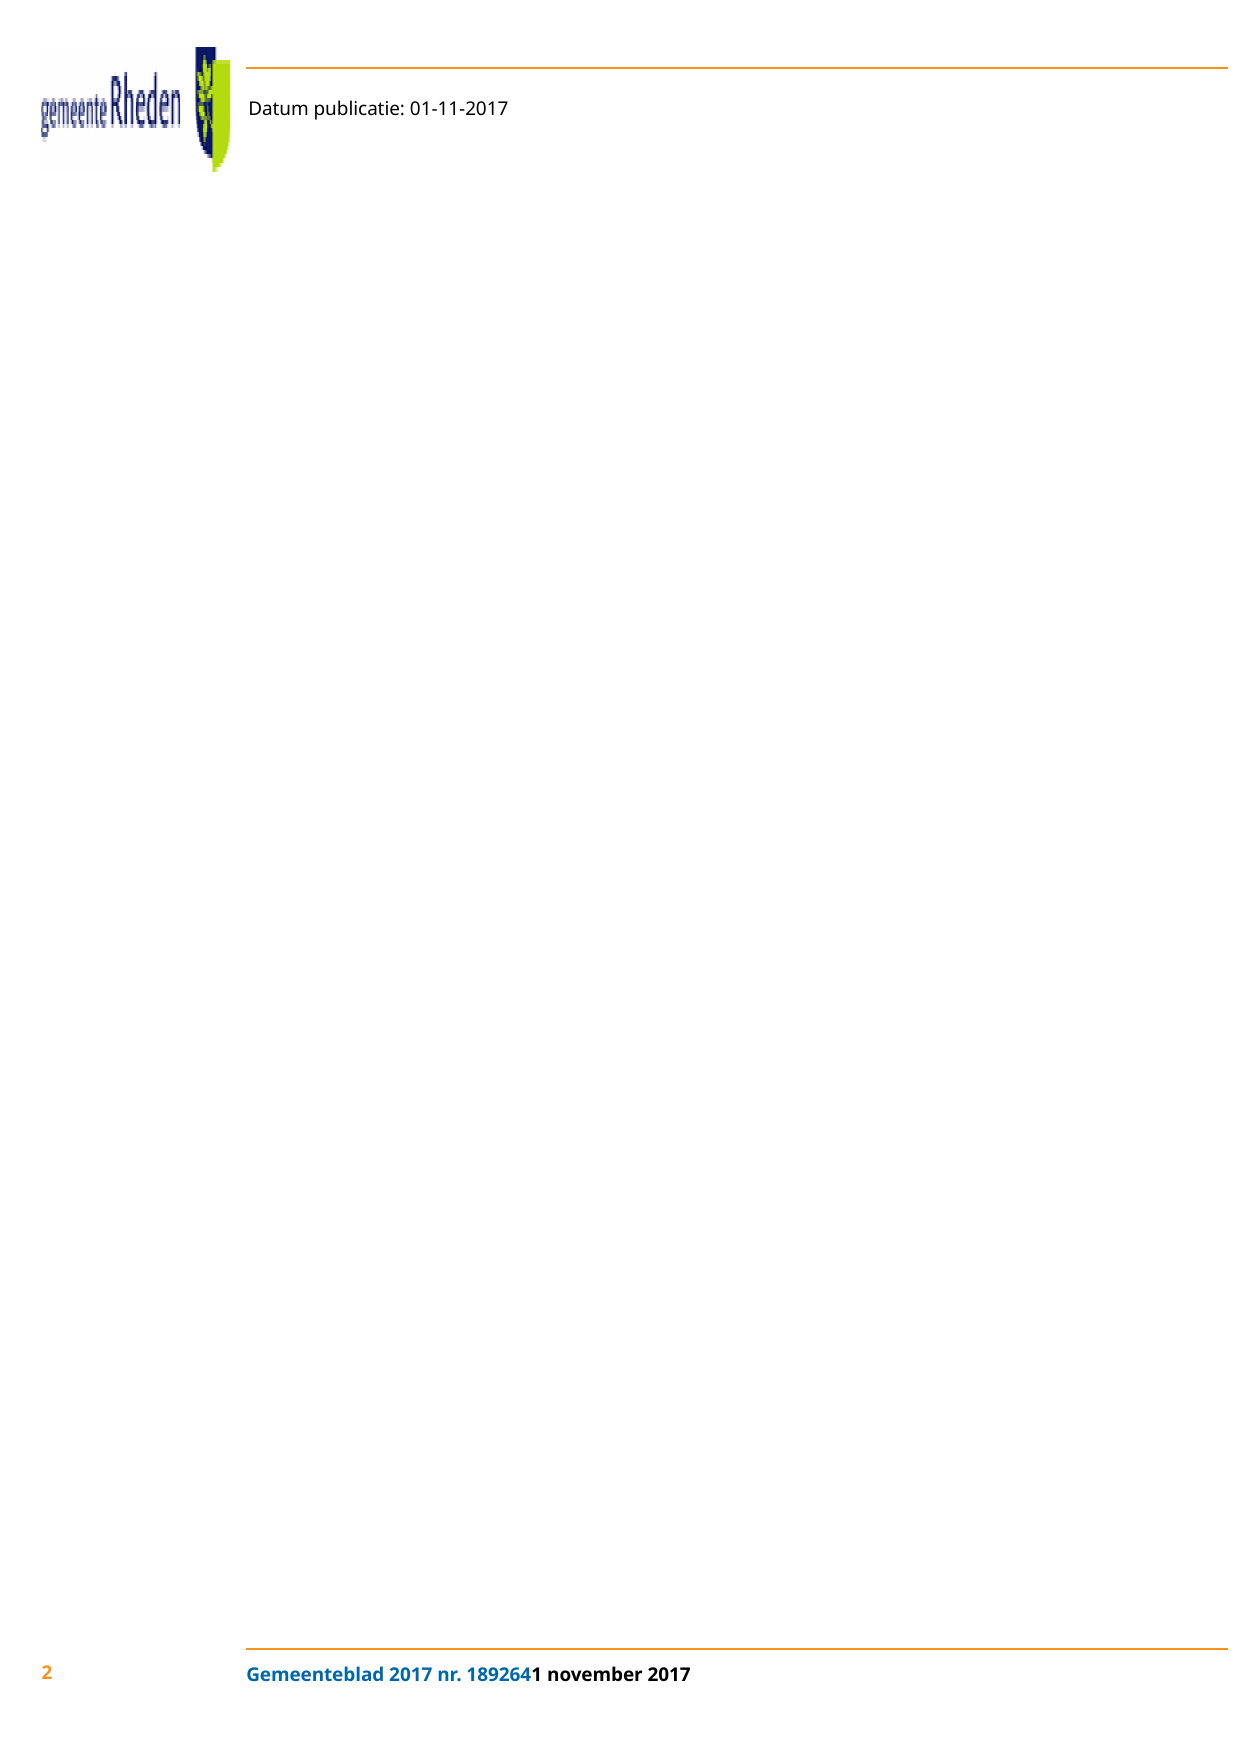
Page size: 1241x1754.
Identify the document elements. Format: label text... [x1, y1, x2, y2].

text Datum publicatie: 01-11-2017 [248, 95, 1152, 121]
picture [41, 47, 231, 172]
